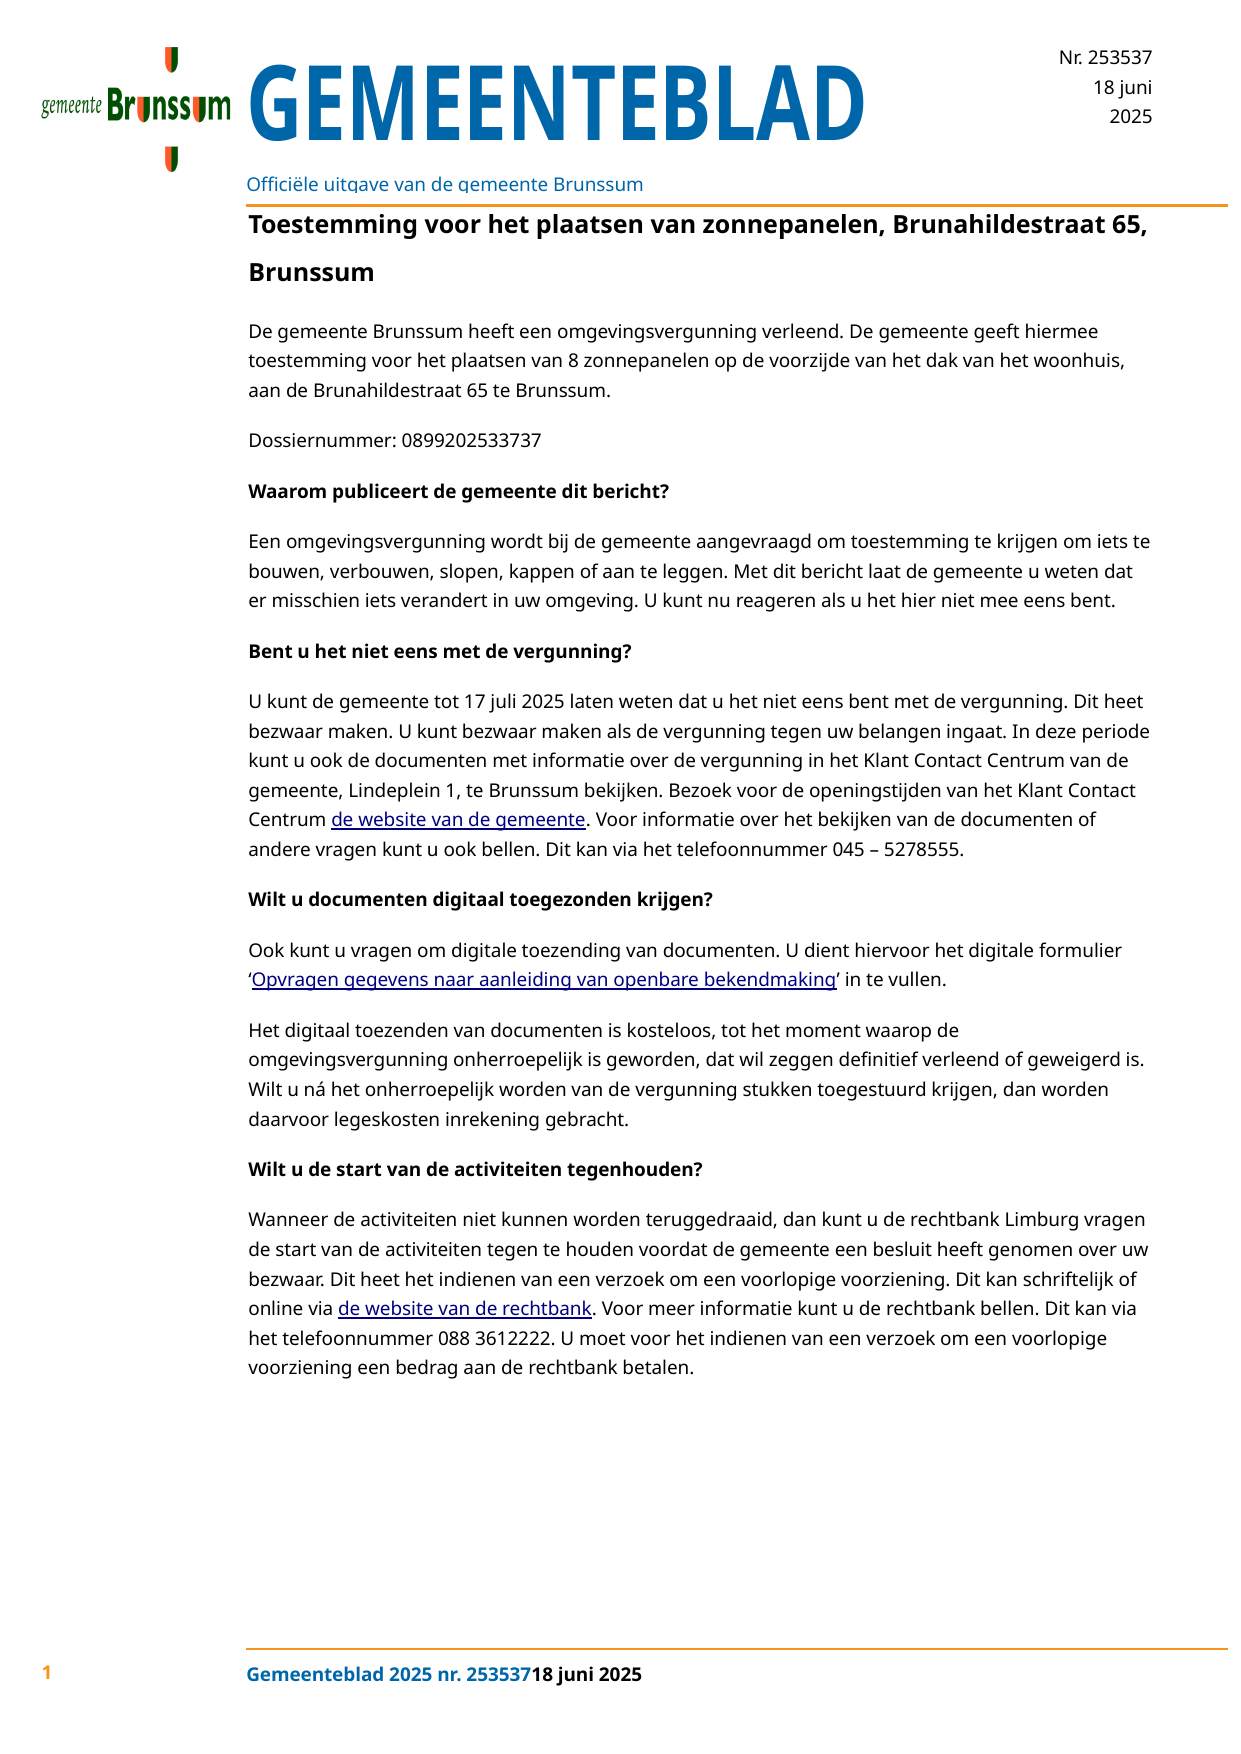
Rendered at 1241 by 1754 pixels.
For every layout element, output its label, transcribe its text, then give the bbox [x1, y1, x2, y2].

text Een omgevingsvergunning wordt bij de gemeente aangevraagd om toestemming te krijgen om iets te bouwen, verbouwen, slopen, kappen of aan te leggen. Met dit bericht laat de gemeente u weten dat er misschien iets verandert in uw omgeving. U kunt nu reageren als u het hier niet mee eens bent. [248, 528, 1152, 613]
text Wanneer de activiteiten niet kunnen worden teruggedraaid, dan kunt u de rechtbank Limburg vragen de start van de activiteiten tegen te houden voordat de gemeente een besluit heeft genomen over uw bezwaar. Dit heet het indienen van een verzoek om een voorlopige voorziening. Dit kan schriftelijk of online via de website van de rechtbank. Voor meer informatie kunt u de rechtbank bellen. Dit kan via het telefoonnummer 088 3612222. U moet voor het indienen van een verzoek om een voorlopige voorziening een bedrag aan de rechtbank betalen. [248, 1207, 1152, 1380]
text Toestemming voor het plaatsen van zonnepanelen, Brunahildestraat 65, Brunssum [248, 207, 1152, 288]
text Bent u het niet eens met de vergunning? [248, 638, 1152, 664]
text Wilt u documenten digitaal toegezonden krijgen? [248, 887, 1152, 912]
text Het digitaal toezenden van documenten is kosteloos, tot het moment waarop de omgevingsvergunning onherroepelijk is geworden, dat wil zeggen definitief verleend of geweigerd is. Wilt u ná het onherroepelijk worden van de vergunning stukken toegestuurd krijgen, dan worden daarvoor legeskosten inrekening gebracht. [248, 1017, 1152, 1132]
picture [41, 47, 231, 172]
text Waarom publiceert de gemeente dit bericht? [248, 478, 1152, 504]
text Wilt u de start van de activiteiten tegenhouden? [248, 1156, 1152, 1182]
text De gemeente Brunssum heeft een omgevingsvergunning verleend. De gemeente geeft hiermee toestemming voor het plaatsen van 8 zonnepanelen op de voorzijde van het dak van het woonhuis, aan de Brunahildestraat 65 te Brunssum. [248, 318, 1152, 403]
text Dossiernummer: 0899202533737 [248, 427, 1152, 453]
text U kunt de gemeente tot 17 juli 2025 laten weten dat u het niet eens bent met de vergunning. Dit heet bezwaar maken. U kunt bezwaar maken als de vergunning tegen uw belangen ingaat. In deze periode kunt u ook de documenten met informatie over de vergunning in het Klant Contact Centrum van de gemeente, Lindeplein 1, te Brunssum bekijken. Bezoek voor de openingstijden van het Klant Contact Centrum de website van de gemeente. Voor informatie over het bekijken van de documenten of andere vragen kunt u ook bellen. Dit kan via het telefoonnummer 045 – 5278555. [248, 688, 1152, 862]
text Ook kunt u vragen om digitale toezending van documenten. U dient hiervoor het digitale formulier ‘Opvragen gegevens naar aanleiding van openbare bekendmaking’ in te vullen. [248, 937, 1152, 992]
